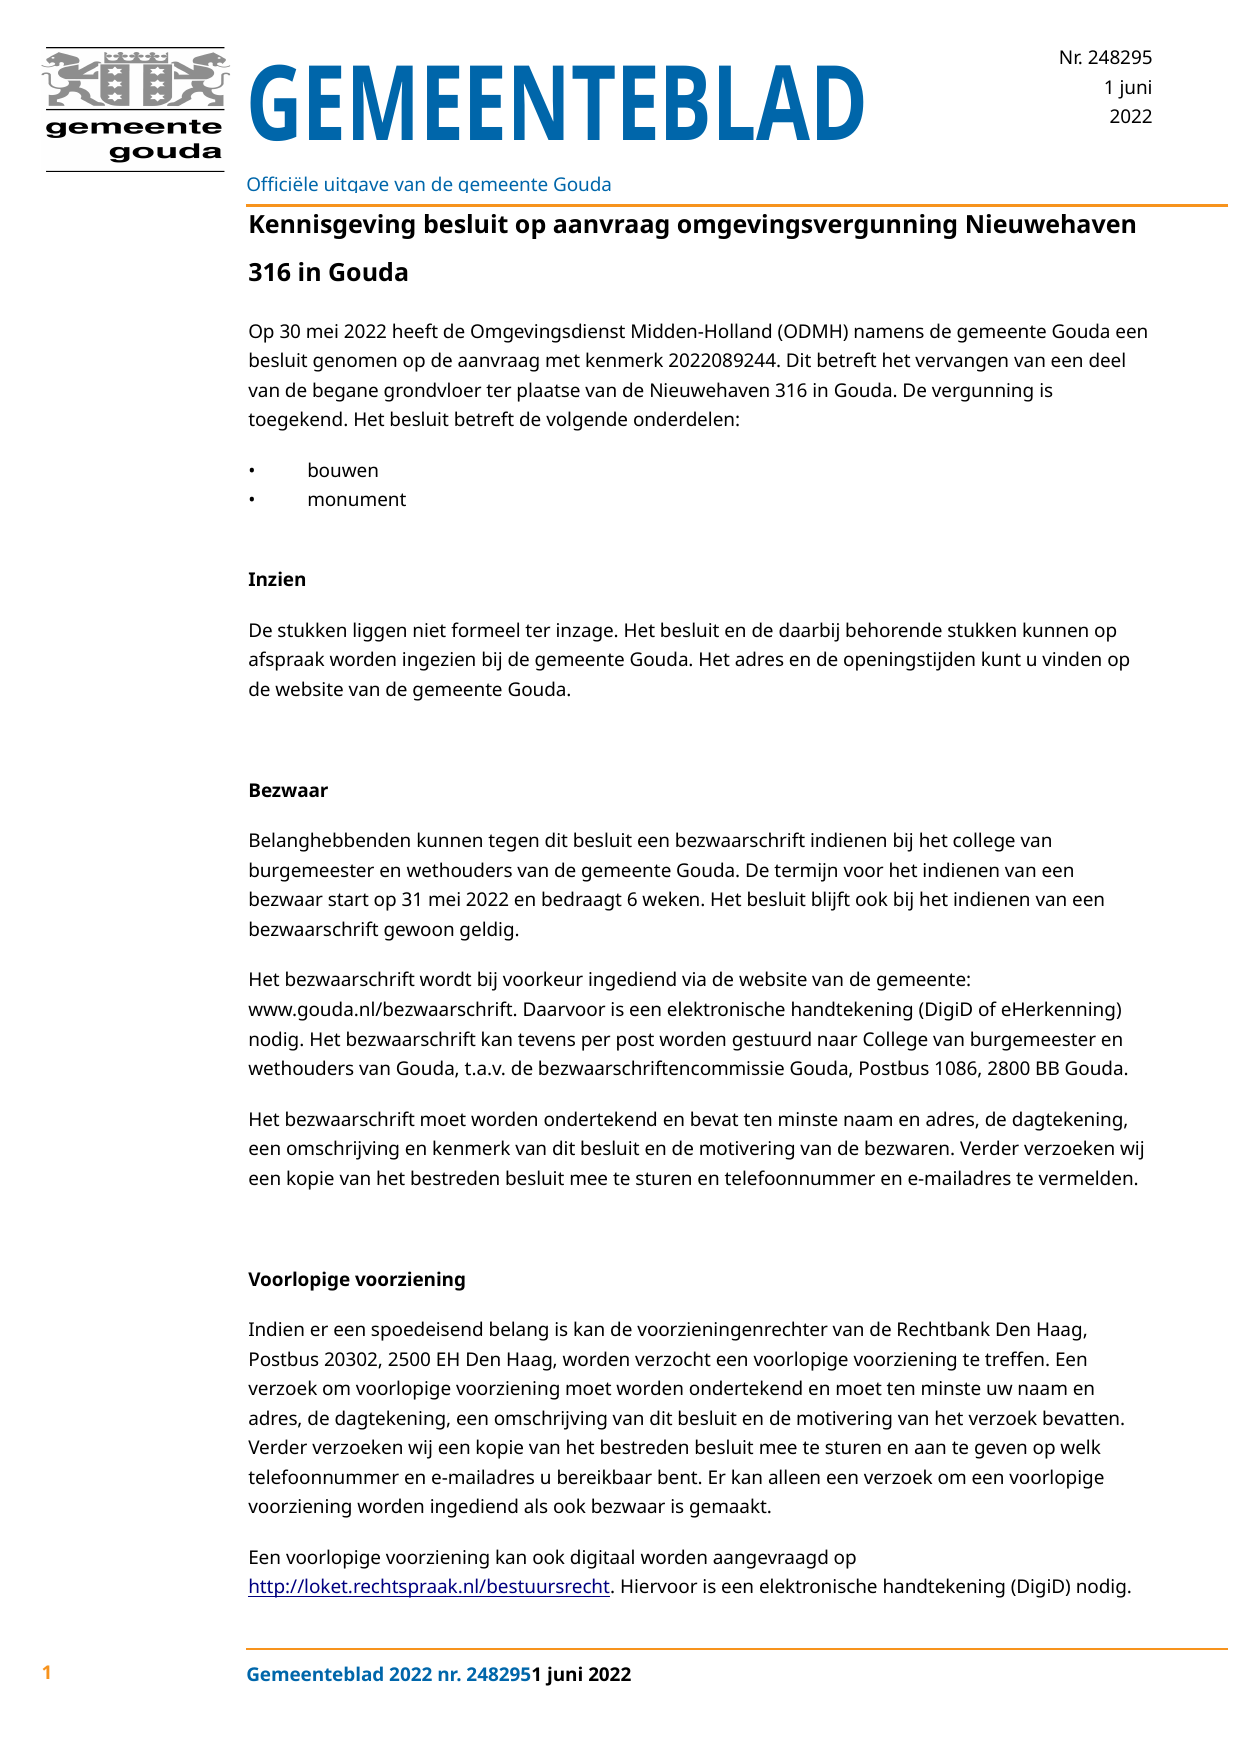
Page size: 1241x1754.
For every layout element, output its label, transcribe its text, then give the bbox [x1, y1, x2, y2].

text Bezwaar [248, 777, 1152, 803]
text Het bezwaarschrift wordt bij voorkeur ingediend via de website van de gemeente: www.gouda.nl/bezwaarschrift. Daarvoor is een elektronische handtekening (DigiD of eHerkenning) nodig. Het bezwaarschrift kan tevens per post worden gestuurd naar College van burgemeester en wethouders van Gouda, t.a.v. de bezwaarschriftencommissie Gouda, Postbus 1086, 2800 BB Gouda. [248, 967, 1152, 1081]
text Het bezwaarschrift moet worden ondertekend en bevat ten minste naam en adres, de dagtekening, een omschrijving en kenmerk van dit besluit en de motivering van de bezwaren. Verder verzoeken wij een kopie van het bestreden besluit mee te sturen en telefoonnummer en e-mailadres te vermelden. [248, 1106, 1152, 1191]
text Belanghebbenden kunnen tegen dit besluit een bezwaarschrift indienen bij het college van burgemeester en wethouders van de gemeente Gouda. De termijn voor het indienen van een bezwaar start op 31 mei 2022 en bedraagt 6 weken. Het besluit blijft ook bij het indienen van een bezwaarschrift gewoon geldig. [248, 827, 1152, 942]
text Indien er een spoedeisend belang is kan de voorzieningenrechter van de Rechtbank Den Haag, Postbus 20302, 2500 EH Den Haag, worden verzocht een voorlopige voorziening te treffen. Een verzoek om voorlopige voorziening moet worden ondertekend en moet ten minste uw naam en adres, de dagtekening, een omschrijving van dit besluit en de motivering van het verzoek bevatten. Verder verzoeken wij een kopie van het bestreden besluit mee te sturen en aan te geven op welk telefoonnummer en e-mailadres u bereikbaar bent. Er kan alleen een verzoek om een voorlopige voorziening worden ingediend als ook bezwaar is gemaakt. [248, 1316, 1152, 1519]
text Voorlopige voorziening [248, 1266, 1152, 1292]
picture [41, 47, 231, 172]
list monument [248, 487, 1152, 512]
text De stukken liggen niet formeel ter inzage. Het besluit en de daarbij behorende stukken kunnen op afspraak worden ingezien bij de gemeente Gouda. Het adres en de openingstijden kunt u vinden op de website van de gemeente Gouda. [248, 617, 1152, 702]
text Een voorlopige voorziening kan ook digitaal worden aangevraagd op http://loket.rechtspraak.nl/bestuursrecht. Hiervoor is een elektronische handtekening (DigiD) nodig. [248, 1544, 1152, 1599]
text Op 30 mei 2022 heeft de Omgevingsdienst Midden-Holland (ODMH) namens de gemeente Gouda een besluit genomen op de aanvraag met kenmerk 2022089244. Dit betreft het vervangen van een deel van de begane grondvloer ter plaatse van de Nieuwehaven 316 in Gouda. De vergunning is toegekend. Het besluit betreft de volgende onderdelen: [248, 318, 1152, 432]
text Inzien [248, 567, 1152, 592]
text Kennisgeving besluit op aanvraag omgevingsvergunning Nieuwehaven 316 in Gouda [248, 207, 1152, 288]
list bouwen [248, 457, 1152, 483]
